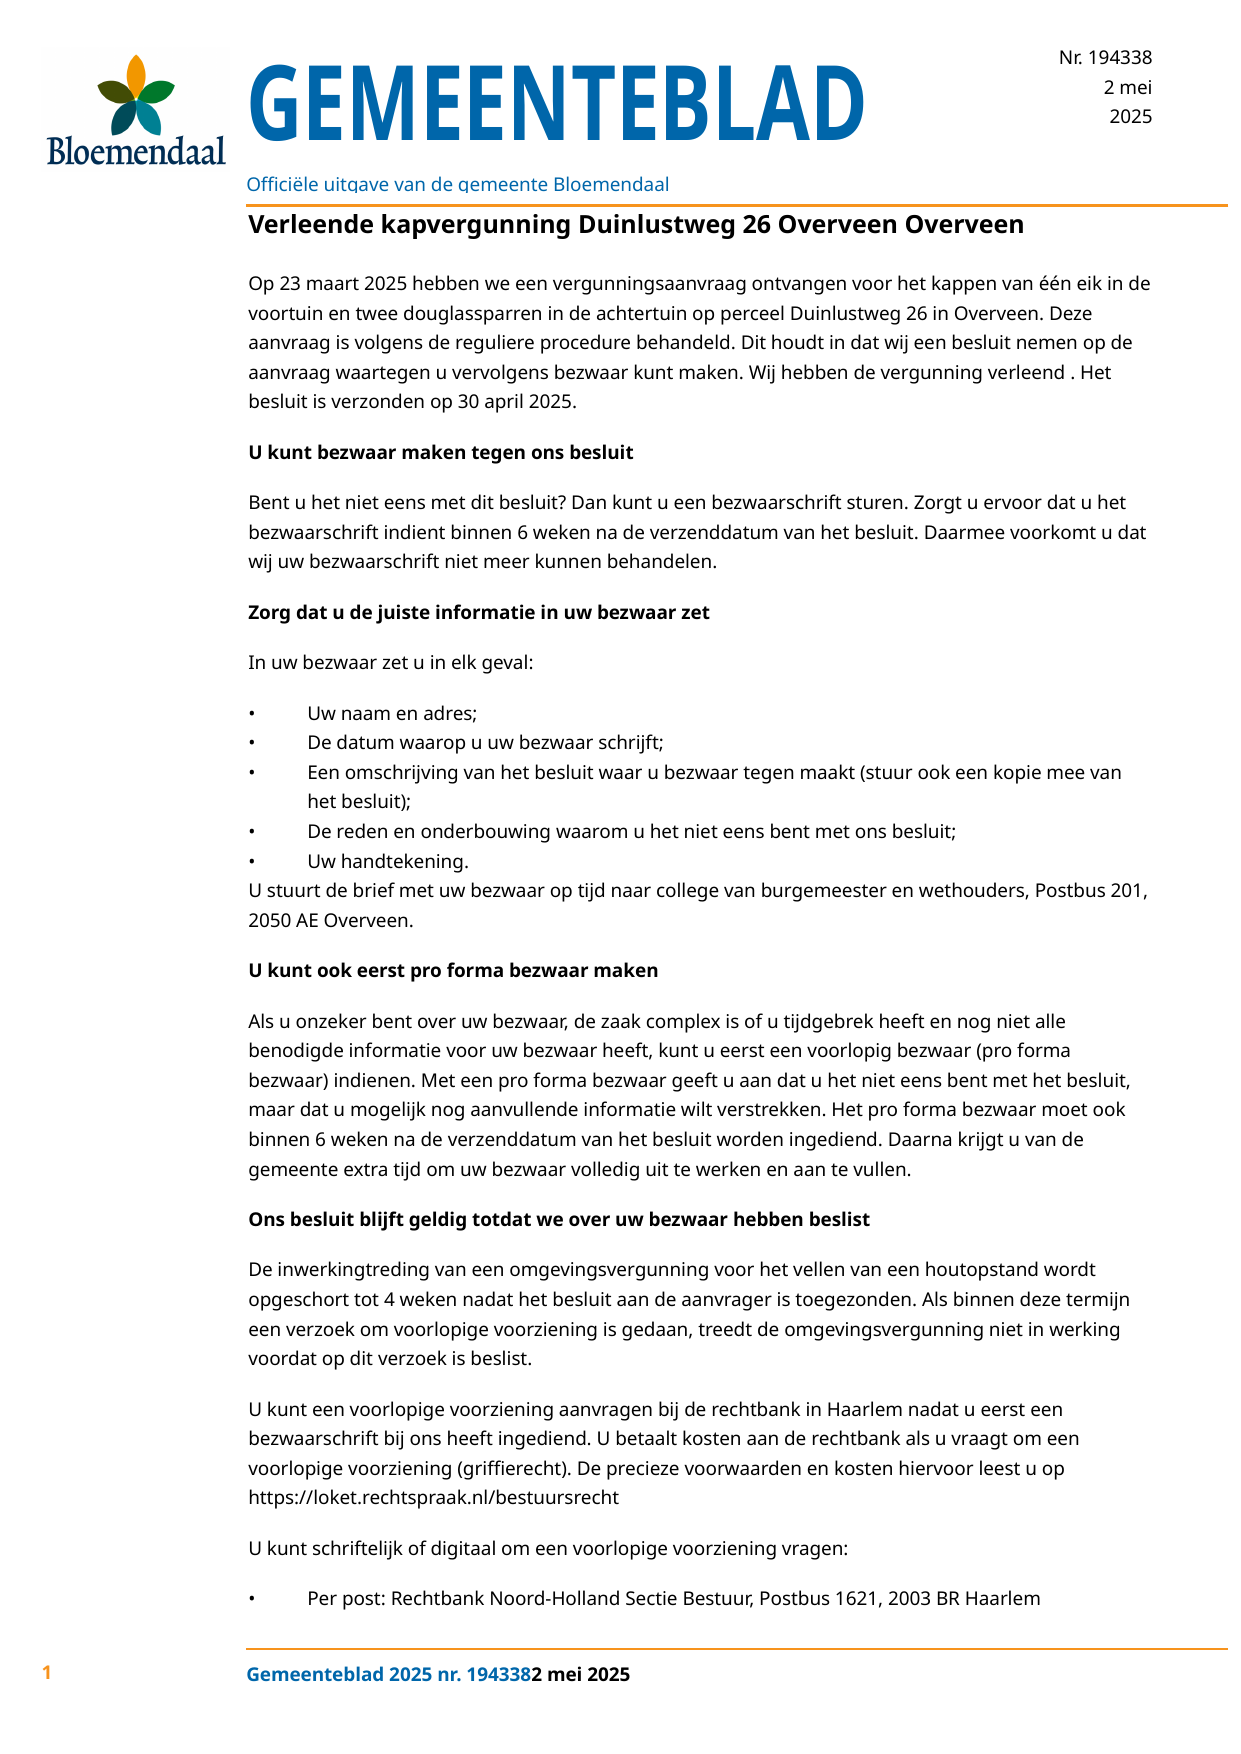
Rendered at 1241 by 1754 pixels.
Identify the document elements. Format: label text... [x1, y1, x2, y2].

list Uw naam en adres; [248, 700, 1152, 726]
text Ons besluit blijft geldig totdat we over uw bezwaar hebben beslist [248, 1206, 1152, 1232]
text U kunt een voorlopige voorziening aanvragen bij de rechtbank in Haarlem nadat u eerst een bezwaarschrift bij ons heeft ingediend. U betaalt kosten aan de rechtbank als u vraagt om een voorlopige voorziening (griffierecht). De precieze voorwaarden en kosten hiervoor leest u op https://loket.rechtspraak.nl/bestuursrecht [248, 1396, 1152, 1510]
list De datum waarop u uw bezwaar schrijft; [248, 729, 1152, 755]
text Op 23 maart 2025 hebben we een vergunningsaanvraag ontvangen voor het kappen van één eik in de voortuin en twee douglassparren in de achtertuin op perceel Duinlustweg 26 in Overveen. Deze aanvraag is volgens de reguliere procedure behandeld. Dit houdt in dat wij een besluit nemen op de aanvraag waartegen u vervolgens bezwaar kunt maken. Wij hebben de vergunning verleend . Het besluit is verzonden op 30 april 2025. [248, 270, 1152, 414]
text Zorg dat u de juiste informatie in uw bezwaar zet [248, 599, 1152, 625]
text Als u onzeker bent over uw bezwaar, de zaak complex is of u tijdgebrek heeft en nog niet alle benodigde informatie voor uw bezwaar heeft, kunt u eerst een voorlopig bezwaar (pro forma bezwaar) indienen. Met een pro forma bezwaar geeft u aan dat u het niet eens bent met het besluit, maar dat u mogelijk nog aanvullende informatie wilt verstrekken. Het pro forma bezwaar moet ook binnen 6 weken na de verzenddatum van het besluit worden ingediend. Daarna krijgt u van de gemeente extra tijd om uw bezwaar volledig uit te werken en aan te vullen. [248, 1008, 1152, 1181]
list Een omschrijving van het besluit waar u bezwaar tegen maakt (stuur ook een kopie mee van het besluit); [248, 759, 1152, 814]
list Per post: Rechtbank Noord-Holland Sectie Bestuur, Postbus 1621, 2003 BR Haarlem [248, 1585, 1152, 1611]
picture [41, 47, 231, 172]
text U kunt schriftelijk of digitaal om een voorlopige voorziening vragen: [248, 1535, 1152, 1561]
list De reden en onderbouwing waarom u het niet eens bent met ons besluit; [248, 818, 1152, 844]
text Verleende kapvergunning Duinlustweg 26 Overveen Overveen [248, 207, 1152, 241]
text U kunt ook eerst pro forma bezwaar maken [248, 957, 1152, 983]
text U kunt bezwaar maken tegen ons besluit [248, 439, 1152, 465]
list Uw handtekening. [248, 848, 1152, 873]
text De inwerkingtreding van een omgevingsvergunning voor het vellen van een houtopstand wordt opgeschort tot 4 weken nadat het besluit aan de aanvrager is toegezonden. Als binnen deze termijn een verzoek om voorlopige voorziening is gedaan, treedt de omgevingsvergunning niet in werking voordat op dit verzoek is beslist. [248, 1257, 1152, 1371]
text In uw bezwaar zet u in elk geval: [248, 649, 1152, 675]
text Bent u het niet eens met dit besluit? Dan kunt u een bezwaarschrift sturen. Zorgt u ervoor dat u het bezwaarschrift indient binnen 6 weken na de verzenddatum van het besluit. Daarmee voorkomt u dat wij uw bezwaarschrift niet meer kunnen behandelen. [248, 489, 1152, 574]
text U stuurt de brief met uw bezwaar op tijd naar college van burgemeester en wethouders, Postbus 201, 2050 AE Overveen. [248, 877, 1152, 933]
